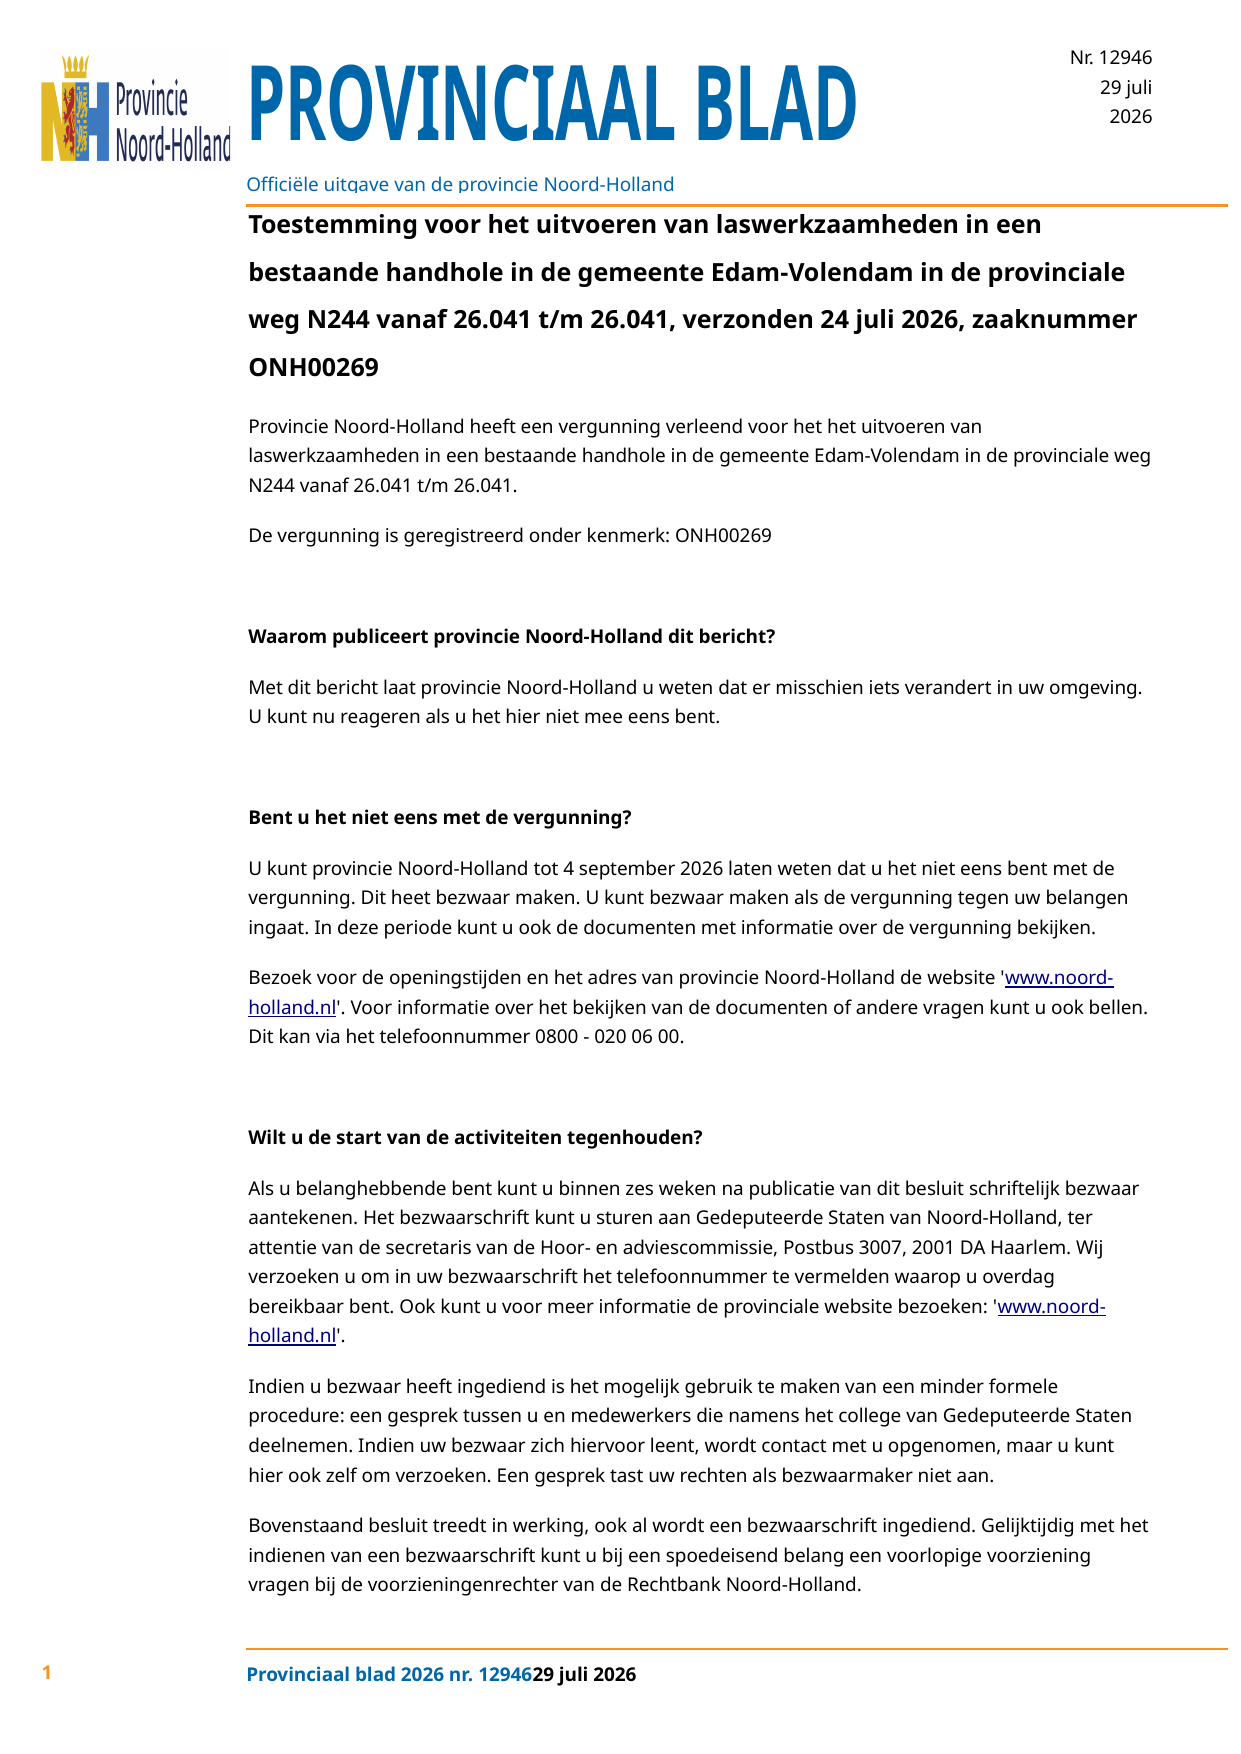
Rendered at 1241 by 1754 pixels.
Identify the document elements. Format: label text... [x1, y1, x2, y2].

text Bovenstaand besluit treedt in werking, ook al wordt een bezwaarschrift ingediend. Gelijktijdig met het indienen van een bezwaarschrift kunt u bij een spoedeisend belang een voorlopige voorziening vragen bij de voorzieningenrechter van de Rechtbank Noord-Holland. [248, 1512, 1152, 1597]
text Als u belanghebbende bent kunt u binnen zes weken na publicatie van dit besluit schriftelijk bezwaar aantekenen. Het bezwaarschrift kunt u sturen aan Gedeputeerde Staten van Noord-Holland, ter attentie van de secretaris van de Hoor- en adviescommissie, Postbus 3007, 2001 DA Haarlem. Wij verzoeken u om in uw bezwaarschrift het telefoonnummer te vermelden waarop u overdag bereikbaar bent. Ook kunt u voor meer informatie de provinciale website bezoeken: 'www.noord-holland.nl'. [248, 1175, 1152, 1348]
text De vergunning is geregistreerd onder kenmerk: ONH00269 [248, 523, 1152, 548]
text Indien u bezwaar heeft ingediend is het mogelijk gebruik te maken van een minder formele procedure: een gesprek tussen u en medewerkers die namens het college van Gedeputeerde Staten deelnemen. Indien uw bezwaar zich hiervoor leent, wordt contact met u opgenomen, maar u kunt hier ook zelf om verzoeken. Een gesprek tast uw rechten als bezwaarmaker niet aan. [248, 1373, 1152, 1488]
text Provincie Noord-Holland heeft een vergunning verleend voor het het uitvoeren van laswerkzaamheden in een bestaande handhole in de gemeente Edam-Volendam in de provinciale weg N244 vanaf 26.041 t/m 26.041. [248, 413, 1152, 498]
text Bent u het niet eens met de vergunning? [248, 804, 1152, 830]
text Waarom publiceert provincie Noord-Holland dit bericht? [248, 623, 1152, 649]
text U kunt provincie Noord-Holland tot 4 september 2026 laten weten dat u het niet eens bent met de vergunning. Dit heet bezwaar maken. U kunt bezwaar maken als de vergunning tegen uw belangen ingaat. In deze periode kunt u ook de documenten met informatie over de vergunning bekijken. [248, 855, 1152, 940]
text Wilt u de start van de activiteiten tegenhouden? [248, 1124, 1152, 1150]
text Toestemming voor het uitvoeren van laswerkzaamheden in een bestaande handhole in de gemeente Edam-Volendam in de provinciale weg N244 vanaf 26.041 t/m 26.041, verzonden 24 juli 2026, zaaknummer ONH00269 [248, 207, 1152, 384]
text Bezoek voor de openingstijden en het adres van provincie Noord-Holland de website 'www.noord-holland.nl'. Voor informatie over het bekijken van de documenten of andere vragen kunt u ook bellen. Dit kan via het telefoonnummer 0800 - 020 06 00. [248, 964, 1152, 1049]
picture [41, 47, 231, 172]
text Met dit bericht laat provincie Noord-Holland u weten dat er misschien iets verandert in uw omgeving. U kunt nu reageren als u het hier niet mee eens bent. [248, 674, 1152, 729]
